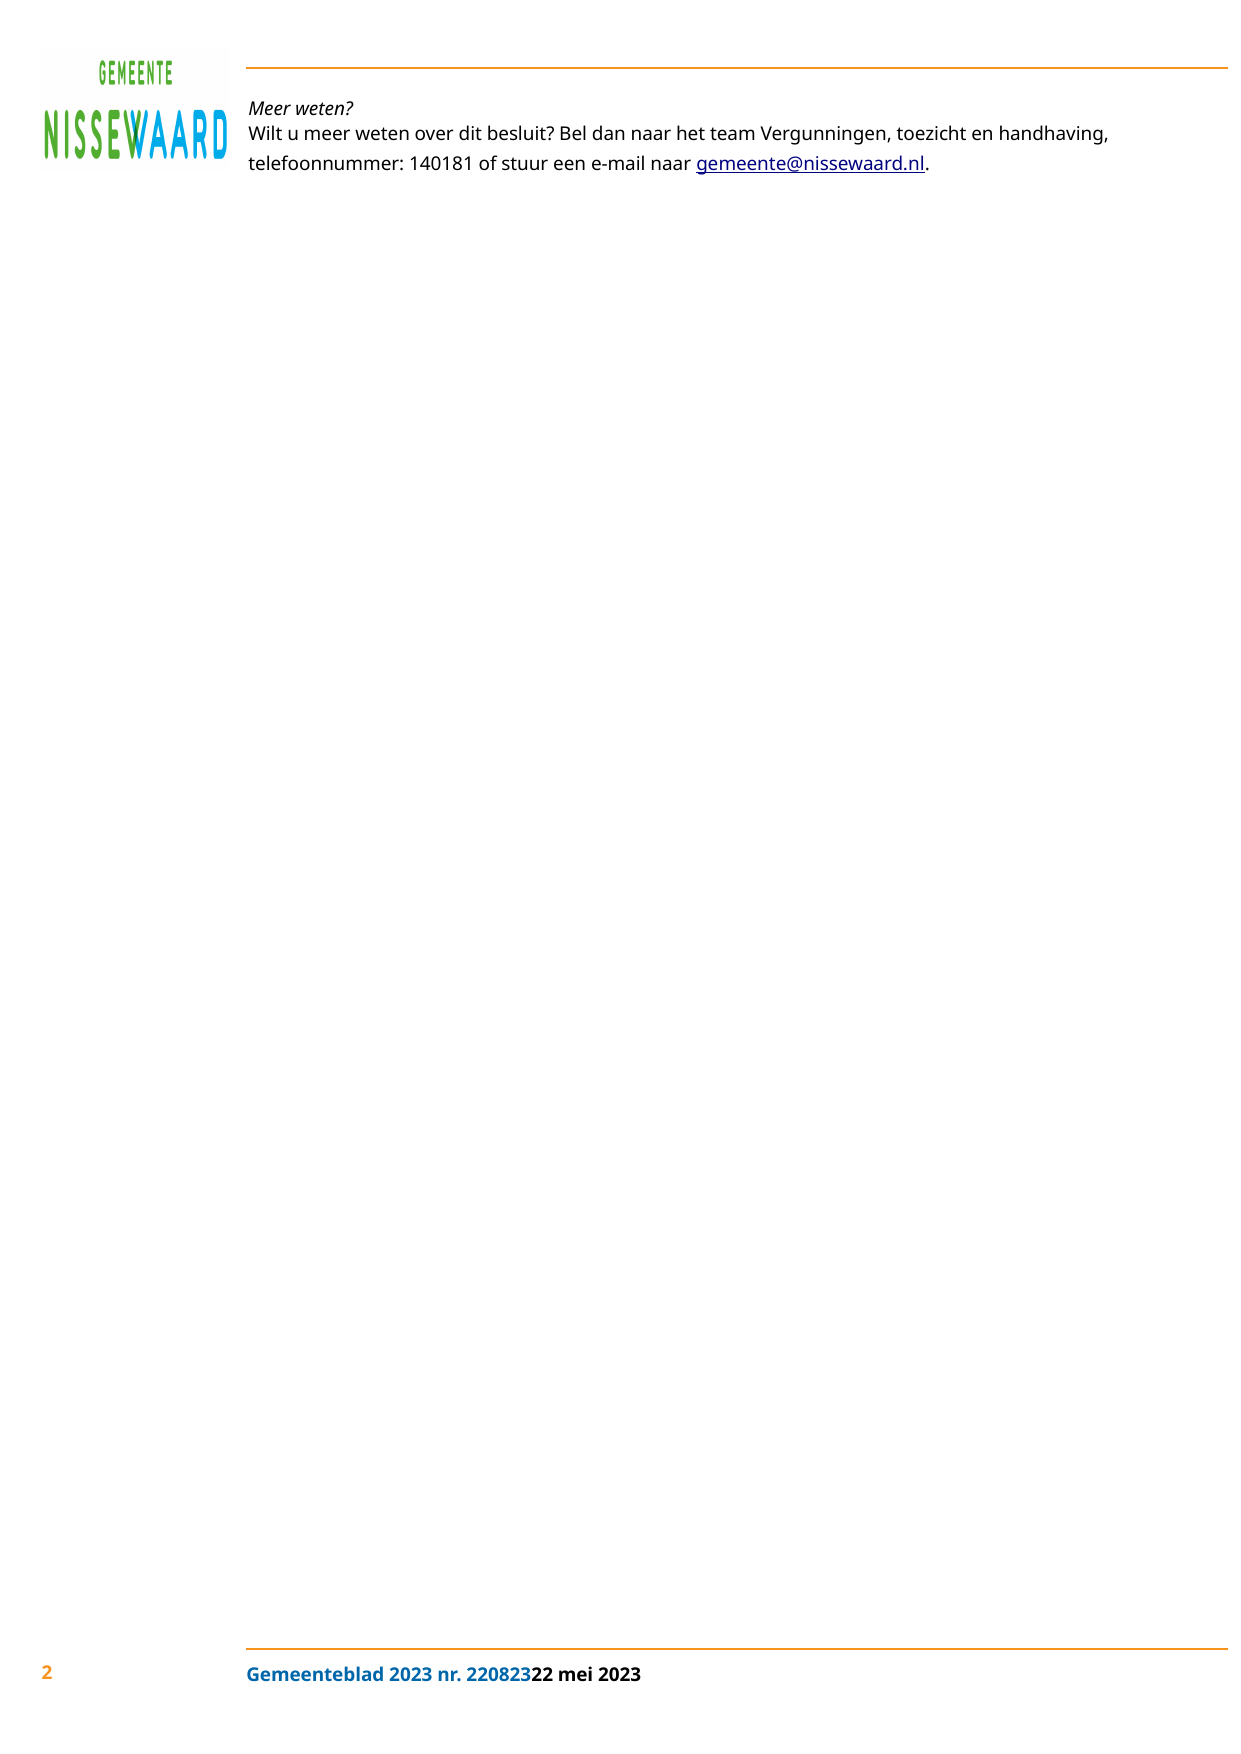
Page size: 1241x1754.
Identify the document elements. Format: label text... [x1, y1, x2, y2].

text Wilt u meer weten over dit besluit? Bel dan naar het team Vergunningen, toezicht en handhaving, telefoonnummer: 140181 of stuur een e-mail naar gemeente@nissewaard.nl. [248, 121, 1152, 176]
text Meer weten? [248, 95, 1152, 121]
picture [41, 47, 231, 172]
